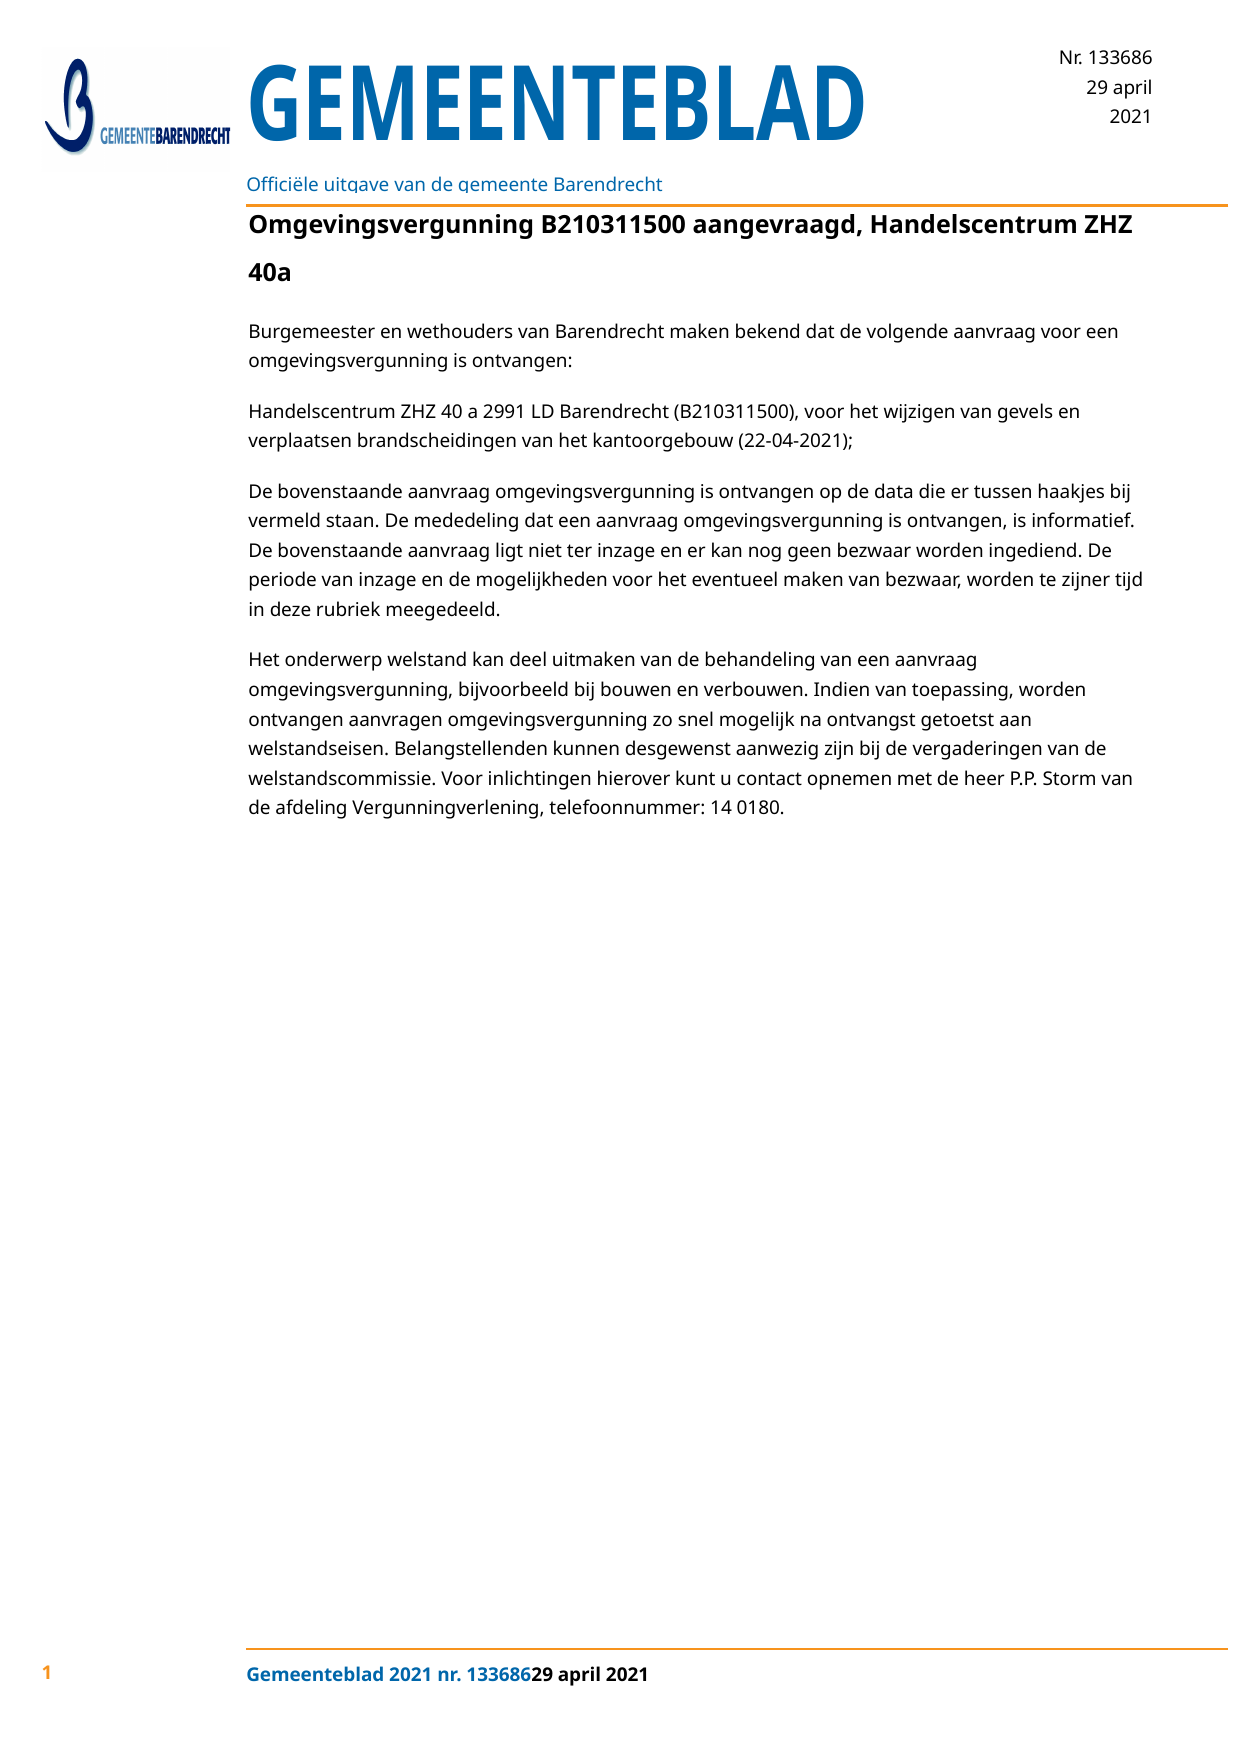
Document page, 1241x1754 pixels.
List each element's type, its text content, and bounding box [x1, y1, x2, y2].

picture [41, 47, 231, 172]
text Handelscentrum ZHZ 40 a 2991 LD Barendrecht (B210311500), voor het wijzigen van gevels en verplaatsen brandscheidingen van het kantoorgebouw (22-04-2021); [248, 398, 1152, 453]
text Omgevingsvergunning B210311500 aangevraagd, Handelscentrum ZHZ 40a [248, 207, 1152, 288]
text Burgemeester en wethouders van Barendrecht maken bekend dat de volgende aanvraag voor een omgevingsvergunning is ontvangen: [248, 318, 1152, 373]
text Het onderwerp welstand kan deel uitmaken van de behandeling van een aanvraag omgevingsvergunning, bijvoorbeeld bij bouwen en verbouwen. Indien van toepassing, worden ontvangen aanvragen omgevingsvergunning zo snel mogelijk na ontvangst getoetst aan welstandseisen. Belangstellenden kunnen desgewenst aanwezig zijn bij de vergaderingen van de welstandscommissie. Voor inlichtingen hierover kunt u contact opnemen met de heer P.P. Storm van de afdeling Vergunningverlening, telefoonnummer: 14 0180. [248, 647, 1152, 820]
text De bovenstaande aanvraag omgevingsvergunning is ontvangen op de data die er tussen haakjes bij vermeld staan. De mededeling dat een aanvraag omgevingsvergunning is ontvangen, is informatief. De bovenstaande aanvraag ligt niet ter inzage en er kan nog geen bezwaar worden ingediend. De periode van inzage en de mogelijkheden voor het eventueel maken van bezwaar, worden te zijner tijd in deze rubriek meegedeeld. [248, 478, 1152, 622]
